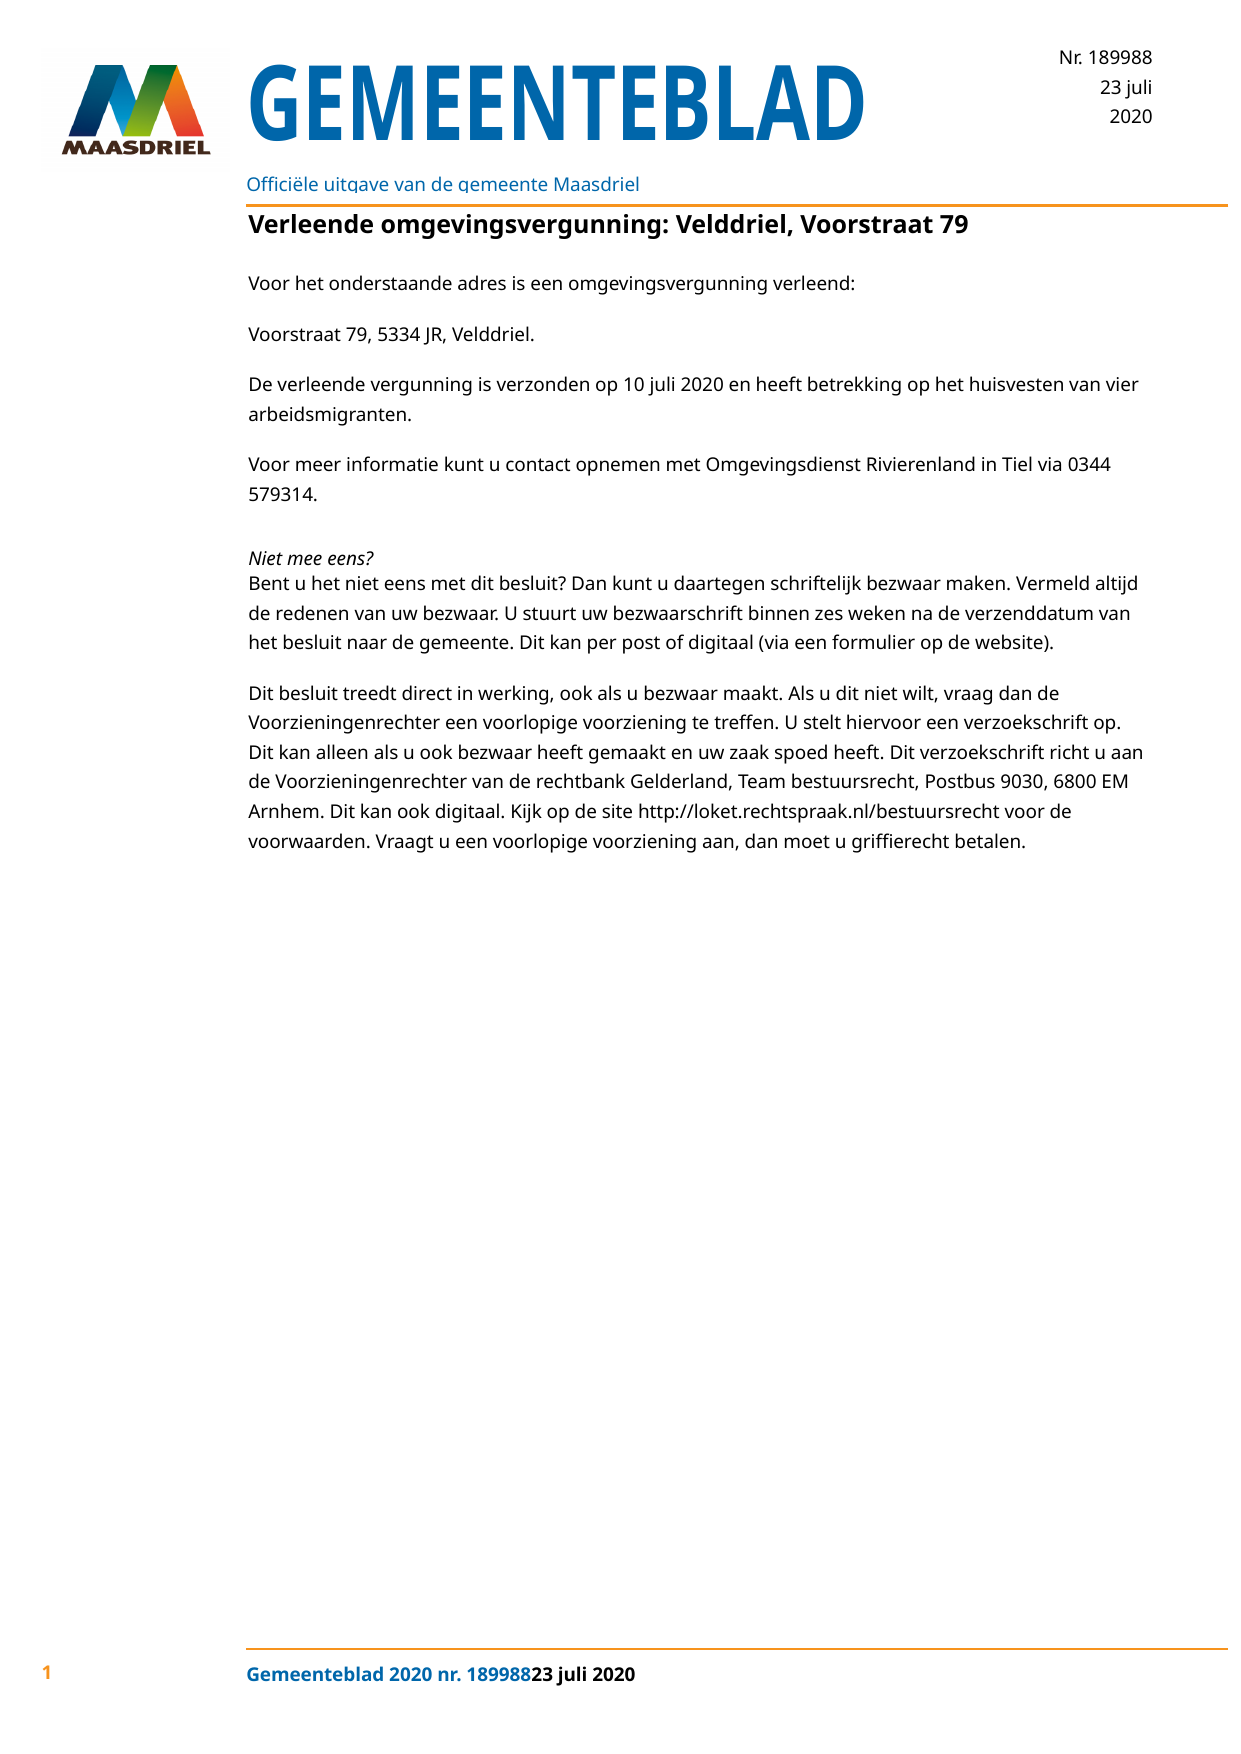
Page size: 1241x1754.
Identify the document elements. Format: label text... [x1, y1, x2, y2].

text De verleende vergunning is verzonden op 10 juli 2020 en heeft betrekking op het huisvesten van vier arbeidsmigranten. [248, 371, 1152, 426]
text Bent u het niet eens met dit besluit? Dan kunt u daartegen schriftelijk bezwaar maken. Vermeld altijd de redenen van uw bezwaar. U stuurt uw bezwaarschrift binnen zes weken na de verzenddatum van het besluit naar de gemeente. Dit kan per post of digitaal (via een formulier op de website). [248, 570, 1152, 655]
text Voor meer informatie kunt u contact opnemen met Omgevingsdienst Rivierenland in Tiel via 0344 579314. [248, 451, 1152, 506]
text Dit besluit treedt direct in werking, ook als u bezwaar maakt. Als u dit niet wilt, vraag dan de Voorzieningenrechter een voorlopige voorziening te treffen. U stelt hiervoor een verzoekschrift op. Dit kan alleen als u ook bezwaar heeft gemaakt en uw zaak spoed heeft. Dit verzoekschrift richt u aan de Voorzieningenrechter van de rechtbank Gelderland, Team bestuursrecht, Postbus 9030, 6800 EM Arnhem. Dit kan ook digitaal. Kijk op de site http://loket.rechtspraak.nl/bestuursrecht voor de voorwaarden. Vraagt u een voorlopige voorziening aan, dan moet u griffierecht betalen. [248, 680, 1152, 854]
text Niet mee eens? [248, 545, 1152, 570]
text Voor het onderstaande adres is een omgevingsvergunning verleend: [248, 270, 1152, 296]
text Verleende omgevingsvergunning: Velddriel, Voorstraat 79 [248, 207, 1152, 241]
picture [41, 47, 231, 172]
text Voorstraat 79, 5334 JR, Velddriel. [248, 321, 1152, 346]
